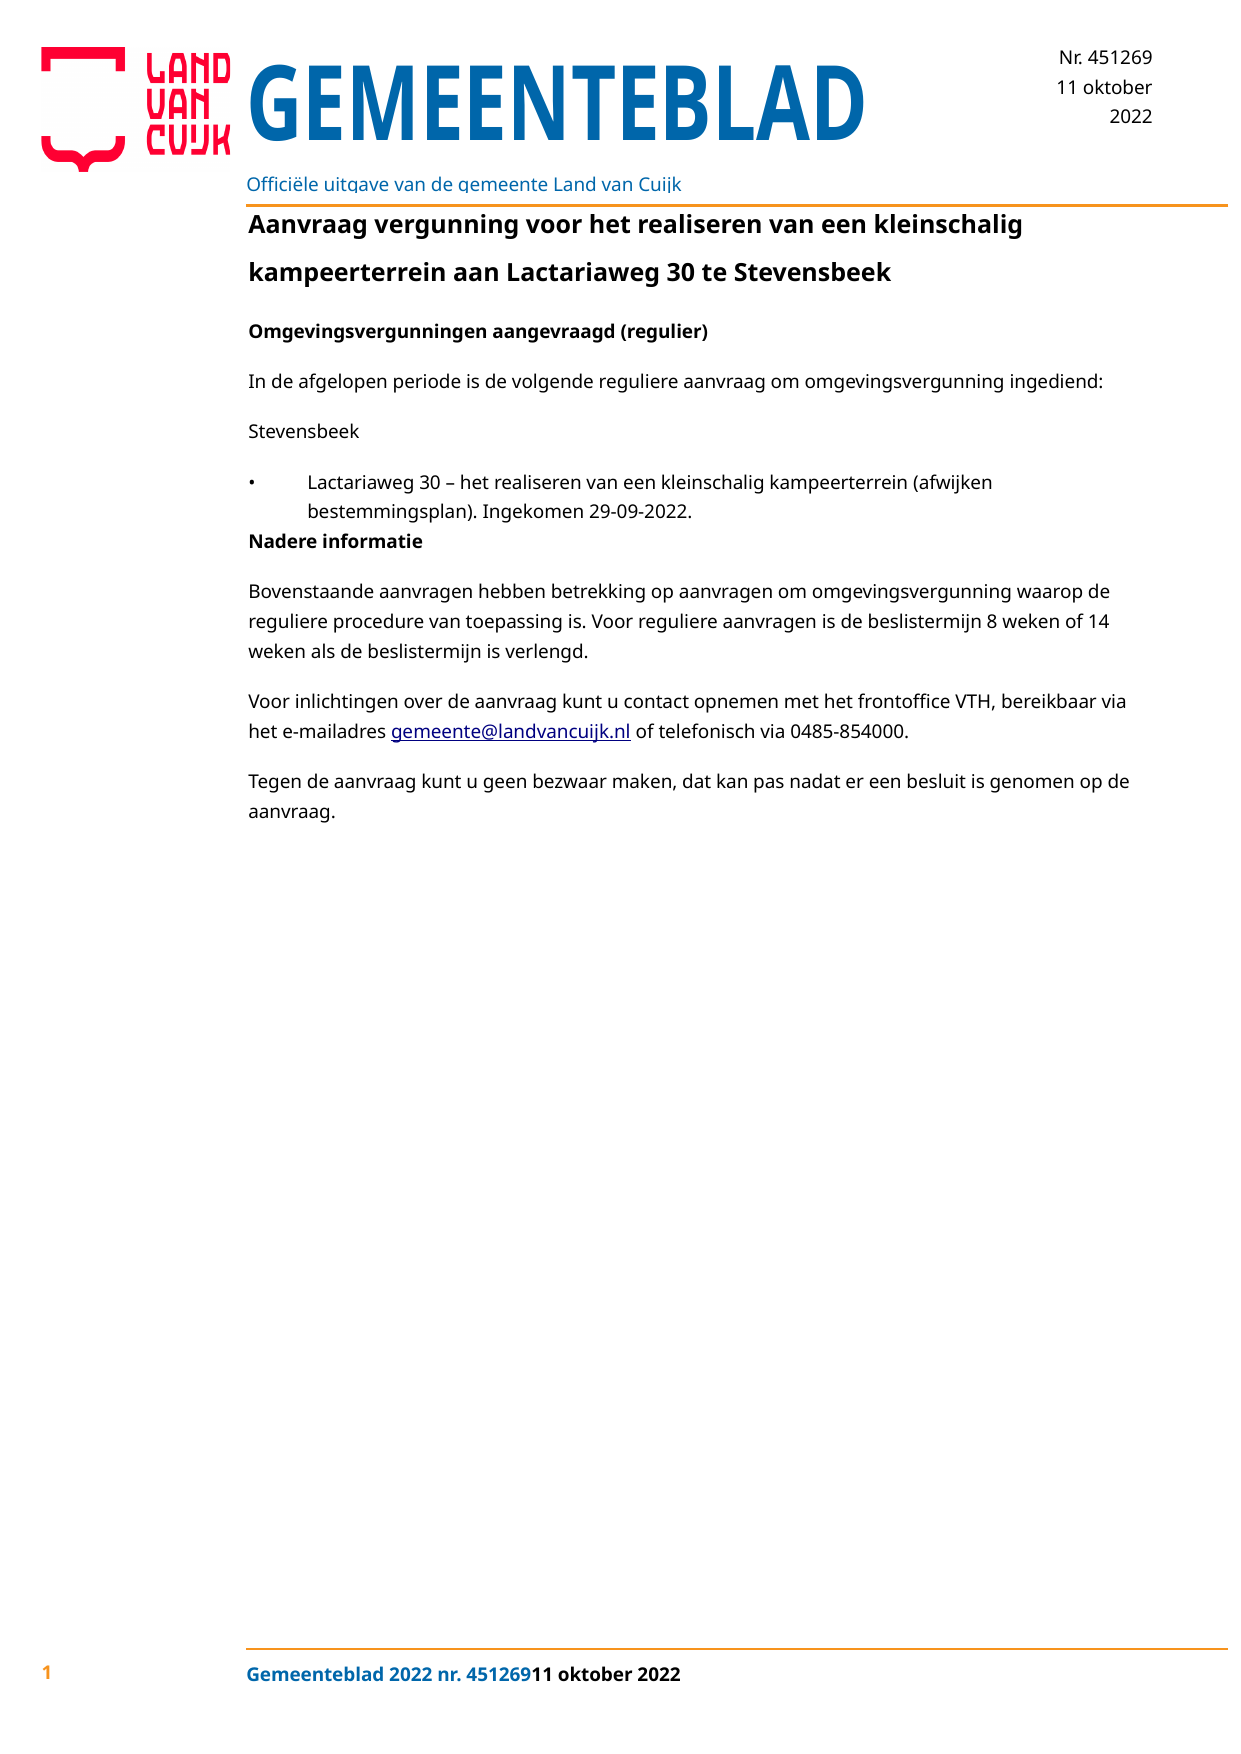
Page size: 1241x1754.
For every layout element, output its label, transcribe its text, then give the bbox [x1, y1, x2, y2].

text Omgevingsvergunningen aangevraagd (regulier) [248, 318, 1152, 344]
text Voor inlichtingen over de aanvraag kunt u contact opnemen met het frontoffice VTH, bereikbaar via het e-mailadres gemeente@landvancuijk.nl of telefonisch via 0485-854000. [248, 688, 1152, 744]
text Nadere informatie [248, 528, 1152, 554]
text Stevensbeek [248, 419, 1152, 444]
text Tegen de aanvraag kunt u geen bezwaar maken, dat kan pas nadat er een besluit is genomen op de aanvraag. [248, 768, 1152, 824]
picture [41, 47, 231, 172]
text Bovenstaande aanvragen hebben betrekking op aanvragen om omgevingsvergunning waarop de reguliere procedure van toepassing is. Voor reguliere aanvragen is de beslistermijn 8 weken of 14 weken als de beslistermijn is verlengd. [248, 579, 1152, 664]
text In de afgelopen periode is de volgende reguliere aanvraag om omgevingsvergunning ingediend: [248, 368, 1152, 394]
text Aanvraag vergunning voor het realiseren van een kleinschalig kampeerterrein aan Lactariaweg 30 te Stevensbeek [248, 207, 1152, 288]
list Lactariaweg 30 – het realiseren van een kleinschalig kampeerterrein (afwijken bestemmingsplan). Ingekomen 29-09-2022. [248, 469, 1152, 524]
